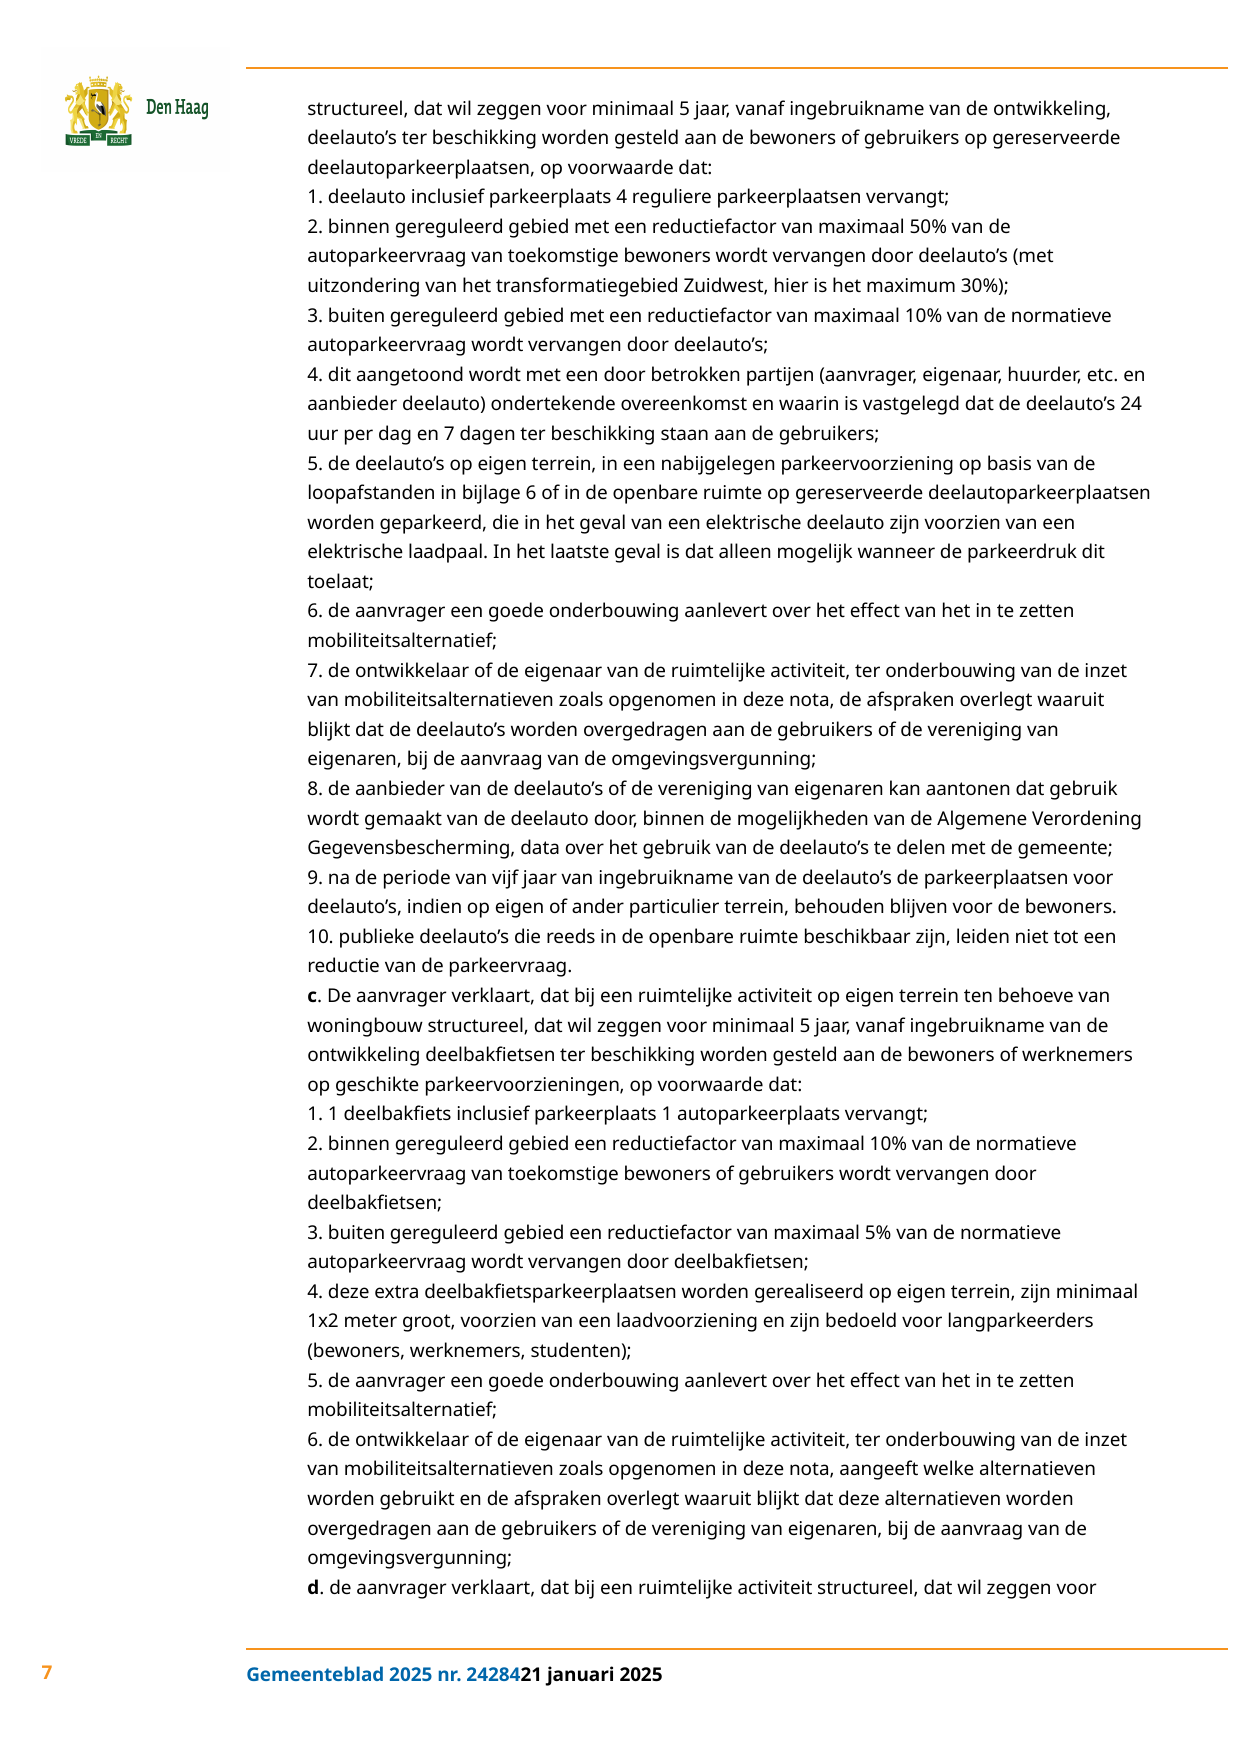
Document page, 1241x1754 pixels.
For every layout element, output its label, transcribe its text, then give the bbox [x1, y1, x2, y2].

list 4. dit aangetoond wordt met een door betrokken partijen (aanvrager, eigenaar, huurder, etc. en aanbieder deelauto) ondertekende overeenkomst en waarin is vastgelegd dat de deelauto’s 24 uur per dag en 7 dagen ter beschikking staan aan de gebruikers; [248, 361, 1152, 446]
list 2. binnen gereguleerd gebied met een reductiefactor van maximaal 50% van de autoparkeervraag van toekomstige bewoners wordt vervangen door deelauto’s (met uitzondering van het transformatiegebied Zuidwest, hier is het maximum 30%); [248, 213, 1152, 298]
list 3. buiten gereguleerd gebied een reductiefactor van maximaal 5% van de normatieve autoparkeervraag wordt vervangen door deelbakfietsen; [248, 1219, 1152, 1274]
list c. De aanvrager verklaart, dat bij een ruimtelijke activiteit op eigen terrein ten behoeve van woningbouw structureel, dat wil zeggen voor minimaal 5 jaar, vanaf ingebruikname van de ontwikkeling deelbakfietsen ter beschikking worden gesteld aan de bewoners of werknemers op geschikte parkeervoorzieningen, op voorwaarde dat: [248, 982, 1152, 1097]
list 9. na de periode van vijf jaar van ingebruikname van de deelauto’s de parkeerplaatsen voor deelauto’s, indien op eigen of ander particulier terrein, behouden blijven voor de bewoners. [248, 864, 1152, 919]
list 10. publieke deelauto’s die reeds in de openbare ruimte beschikbaar zijn, leiden niet tot een reductie van de parkeervraag. [248, 923, 1152, 978]
list 6. de aanvrager een goede onderbouwing aanlevert over het effect van het in te zetten mobiliteitsalternatief; [248, 598, 1152, 653]
list 1. 1 deelbakfiets inclusief parkeerplaats 1 autoparkeerplaats vervangt; [248, 1101, 1152, 1126]
list 4. deze extra deelbakfietsparkeerplaatsen worden gerealiseerd op eigen terrein, zijn minimaal 1x2 meter groot, voorzien van een laadvoorziening en zijn bedoeld voor langparkeerders (bewoners, werknemers, studenten); [248, 1278, 1152, 1363]
list 1. deelauto inclusief parkeerplaats 4 reguliere parkeerplaatsen vervangt; [248, 183, 1152, 209]
list d. de aanvrager verklaart, dat bij een ruimtelijke activiteit structureel, dat wil zeggen voor [248, 1574, 1152, 1600]
list 6. de ontwikkelaar of de eigenaar van de ruimtelijke activiteit, ter onderbouwing van de inzet van mobiliteitsalternatieven zoals opgenomen in deze nota, aangeeft welke alternatieven worden gebruikt en de afspraken overlegt waaruit blijkt dat deze alternatieven worden overgedragen aan de gebruikers of de vereniging van eigenaren, bij de aanvraag van de omgevingsvergunning; [248, 1426, 1152, 1570]
list 3. buiten gereguleerd gebied met een reductiefactor van maximaal 10% van de normatieve autoparkeervraag wordt vervangen door deelauto’s; [248, 302, 1152, 357]
list 2. binnen gereguleerd gebied een reductiefactor van maximaal 10% van de normatieve autoparkeervraag van toekomstige bewoners of gebruikers wordt vervangen door deelbakfietsen; [248, 1130, 1152, 1215]
list 8. de aanbieder van de deelauto’s of de vereniging van eigenaren kan aantonen dat gebruik wordt gemaakt van de deelauto door, binnen de mogelijkheden van de Algemene Verordening Gegevensbescherming, data over het gebruik van de deelauto’s te delen met de gemeente; [248, 775, 1152, 860]
list 7. de ontwikkelaar of de eigenaar van de ruimtelijke activiteit, ter onderbouwing van de inzet van mobiliteitsalternatieven zoals opgenomen in deze nota, de afspraken overlegt waaruit blijkt dat de deelauto’s worden overgedragen aan de gebruikers of de vereniging van eigenaren, bij de aanvraag van de omgevingsvergunning; [248, 657, 1152, 771]
picture [41, 47, 231, 172]
list 5. de aanvrager een goede onderbouwing aanlevert over het effect van het in te zetten mobiliteitsalternatief; [248, 1367, 1152, 1422]
list 5. de deelauto’s op eigen terrein, in een nabijgelegen parkeervoorziening op basis van de loopafstanden in bijlage 6 of in de openbare ruimte op gereserveerde deelautoparkeerplaatsen worden geparkeerd, die in het geval van een elektrische deelauto zijn voorzien van een elektrische laadpaal. In het laatste geval is dat alleen mogelijk wanneer de parkeerdruk dit toelaat; [248, 450, 1152, 594]
list structureel, dat wil zeggen voor minimaal 5 jaar, vanaf ingebruikname van de ontwikkeling, deelauto’s ter beschikking worden gesteld aan de bewoners of gebruikers op gereserveerde deelautoparkeerplaatsen, op voorwaarde dat: [248, 95, 1152, 180]
